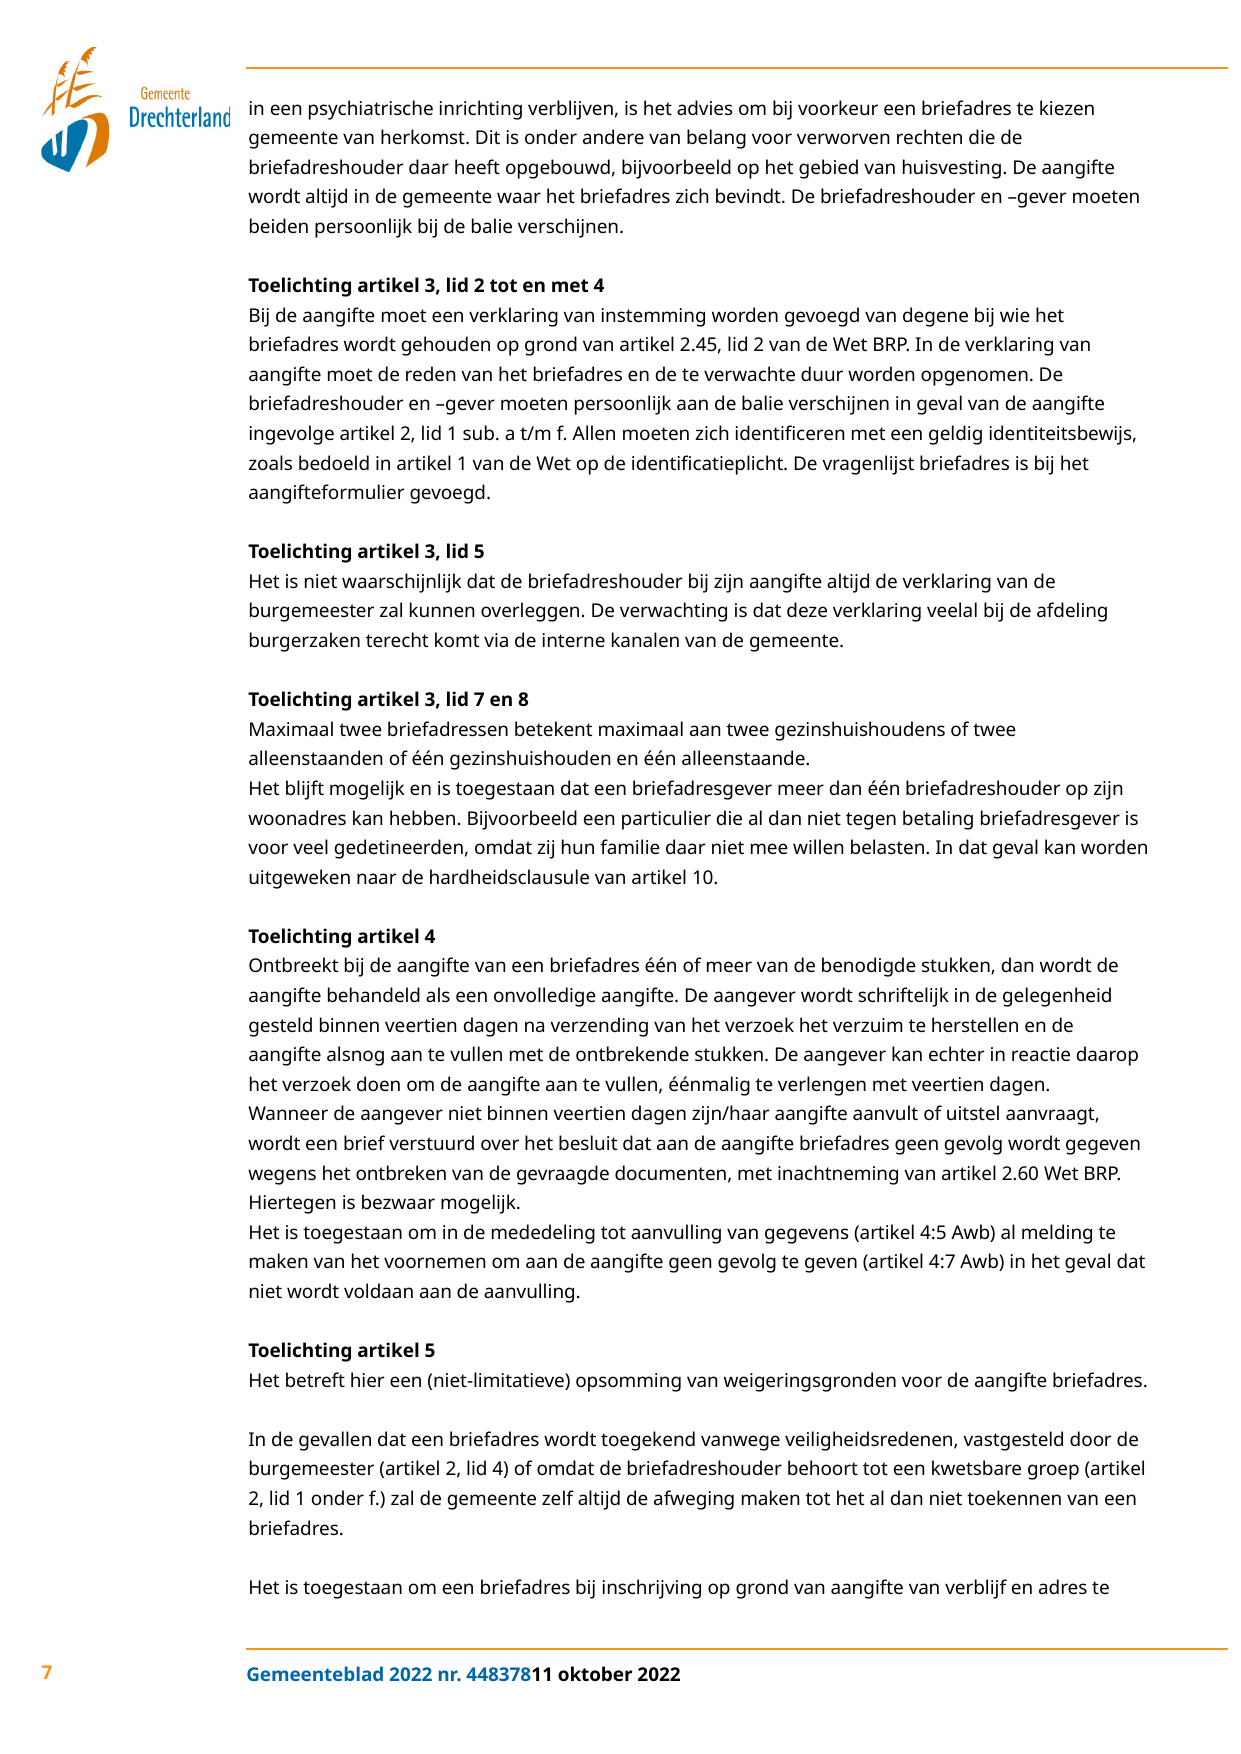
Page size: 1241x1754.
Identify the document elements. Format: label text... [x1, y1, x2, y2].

text Toelichting artikel 3, lid 5 [248, 538, 1152, 564]
text Het betreft hier een (niet-limitatieve) opsomming van weigeringsgronden voor de aangifte briefadres. [248, 1367, 1152, 1393]
text In de gevallen dat een briefadres wordt toegekend vanwege veiligheidsredenen, vastgesteld door de burgemeester (artikel 2, lid 4) of omdat de briefadreshouder behoort tot een kwetsbare groep (artikel 2, lid 1 onder f.) zal de gemeente zelf altijd de afweging maken tot het al dan niet toekennen van een briefadres. [248, 1426, 1152, 1541]
text Toelichting artikel 4 [248, 923, 1152, 949]
picture [41, 158, 64, 172]
text Toelichting artikel 5 [248, 1337, 1152, 1363]
text Bij de aangifte moet een verklaring van instemming worden gevoegd van degene bij wie het briefadres wordt gehouden op grond van artikel 2.45, lid 2 van de Wet BRP. In de verklaring van aangifte moet de reden van het briefadres en de te verwachte duur worden opgenomen. De briefadreshouder en –gever moeten persoonlijk aan de balie verschijnen in geval van de aangifte ingevolge artikel 2, lid 1 sub. a t/m f. Allen moeten zich identificeren met een geldig identiteitsbewijs, zoals bedoeld in artikel 1 van de Wet op de identificatieplicht. De vragenlijst briefadres is bij het aangifteformulier gevoegd. [248, 302, 1152, 505]
text Het is niet waarschijnlijk dat de briefadreshouder bij zijn aangifte altijd de verklaring van de burgemeester zal kunnen overleggen. De verwachting is dat deze verklaring veelal bij de afdeling burgerzaken terecht komt via de interne kanalen van de gemeente. [248, 568, 1152, 653]
text Het is toegestaan om een briefadres bij inschrijving op grond van aangifte van verblijf en adres te [248, 1574, 1152, 1600]
text Het is toegestaan om in de mededeling tot aanvulling van gegevens (artikel 4:5 Awb) al melding te maken van het voornemen om aan de aangifte geen gevolg te geven (artikel 4:7 Awb) in het geval dat niet wordt voldaan aan de aanvulling. [248, 1219, 1152, 1304]
text Maximaal twee briefadressen betekent maximaal aan twee gezinshuishoudens of twee alleenstaanden of één gezinshuishouden en één alleenstaande. [248, 716, 1152, 771]
picture [226, 115, 231, 124]
text Toelichting artikel 3, lid 7 en 8 [248, 686, 1152, 712]
text Ontbreekt bij de aangifte van een briefadres één of meer van de benodigde stukken, dan wordt de aangifte behandeld als een onvolledige aangifte. De aangever wordt schriftelijk in de gelegenheid gesteld binnen veertien dagen na verzending van het verzoek het verzuim te herstellen en de aangifte alsnog aan te vullen met de ontbrekende stukken. De aangever kan echter in reactie daarop het verzoek doen om de aangifte aan te vullen, éénmalig te verlengen met veertien dagen. [248, 953, 1152, 1097]
text Toelichting artikel 3, lid 2 tot en met 4 [248, 272, 1152, 298]
picture [41, 47, 231, 172]
text in een psychiatrische inrichting verblijven, is het advies om bij voorkeur een briefadres te kiezen gemeente van herkomst. Dit is onder andere van belang voor verworven rechten die de briefadreshouder daar heeft opgebouwd, bijvoorbeeld op het gebied van huisvesting. De aangifte wordt altijd in de gemeente waar het briefadres zich bevindt. De briefadreshouder en –gever moeten beiden persoonlijk bij de balie verschijnen. [248, 95, 1152, 239]
text Het blijft mogelijk en is toegestaan dat een briefadresgever meer dan één briefadreshouder op zijn woonadres kan hebben. Bijvoorbeeld een particulier die al dan niet tegen betaling briefadresgever is voor veel gedetineerden, omdat zij hun familie daar niet mee willen belasten. In dat geval kan worden uitgeweken naar de hardheidsclausule van artikel 10. [248, 775, 1152, 890]
text Wanneer de aangever niet binnen veertien dagen zijn/haar aangifte aanvult of uitstel aanvraagt, wordt een brief verstuurd over het besluit dat aan de aangifte briefadres geen gevolg wordt gegeven wegens het ontbreken van de gevraagde documenten, met inachtneming van artikel 2.60 Wet BRP. Hiertegen is bezwaar mogelijk. [248, 1101, 1152, 1215]
